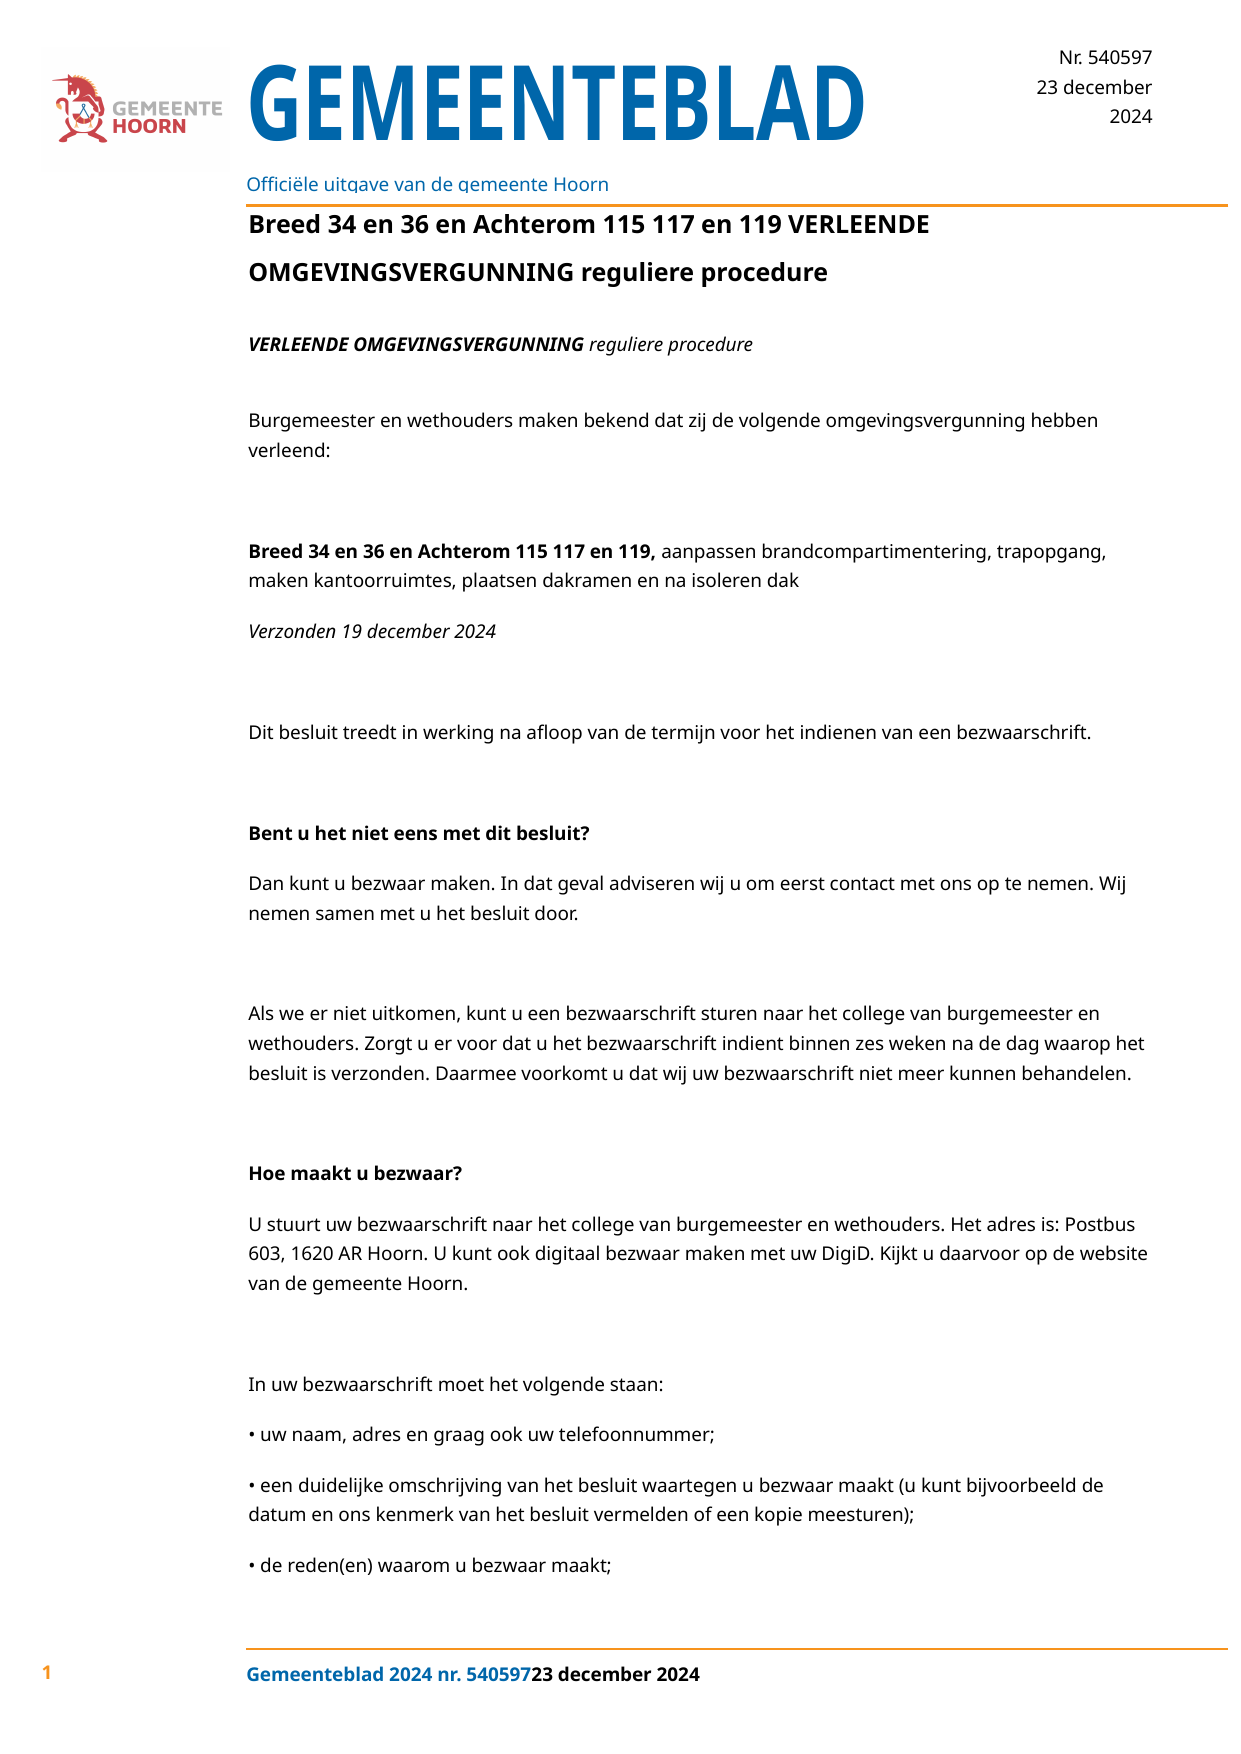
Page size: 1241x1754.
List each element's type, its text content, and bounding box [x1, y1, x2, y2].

text • de reden(en) waarom u bezwaar maakt; [248, 1552, 1152, 1577]
text Dit besluit treedt in werking na afloop van de termijn voor het indienen van een bezwaarschrift. [248, 719, 1152, 744]
text Breed 34 en 36 en Achterom 115 117 en 119, aanpassen brandcompartimentering, trapopgang, maken kantoorruimtes, plaatsen dakramen en na isoleren dak [248, 538, 1152, 593]
text In uw bezwaarschrift moet het volgende staan: [248, 1371, 1152, 1397]
text Burgemeester en wethouders maken bekend dat zij de volgende omgevingsvergunning hebben verleend: [248, 408, 1152, 463]
text Hoe maakt u bezwaar? [248, 1161, 1152, 1186]
text Bent u het niet eens met dit besluit? [248, 820, 1152, 845]
text U stuurt uw bezwaarschrift naar het college van burgemeester en wethouders. Het adres is: Postbus 603, 1620 AR Hoorn. U kunt ook digitaal bezwaar maken met uw DigiD. Kijkt u daarvoor op de website van de gemeente Hoorn. [248, 1211, 1152, 1296]
text • een duidelijke omschrijving van het besluit waartegen u bezwaar maakt (u kunt bijvoorbeeld de datum en ons kenmerk van het besluit vermelden of een kopie meesturen); [248, 1472, 1152, 1527]
text Dan kunt u bezwaar maken. In dat geval adviseren wij u om eerst contact met ons op te nemen. Wij nemen samen met u het besluit door. [248, 870, 1152, 925]
picture [41, 47, 231, 172]
text Verzonden 19 december 2024 [248, 618, 1152, 644]
text Breed 34 en 36 en Achterom 115 117 en 119 VERLEENDE OMGEVINGSVERGUNNING reguliere procedure [248, 207, 1152, 288]
text VERLEENDE OMGEVINGSVERGUNNING reguliere procedure [248, 331, 1152, 357]
text • uw naam, adres en graag ook uw telefoonnummer; [248, 1421, 1152, 1447]
text Als we er niet uitkomen, kunt u een bezwaarschrift sturen naar het college van burgemeester en wethouders. Zorgt u er voor dat u het bezwaarschrift indient binnen zes weken na de dag waarop het besluit is verzonden. Daarmee voorkomt u dat wij uw bezwaarschrift niet meer kunnen behandelen. [248, 1001, 1152, 1085]
